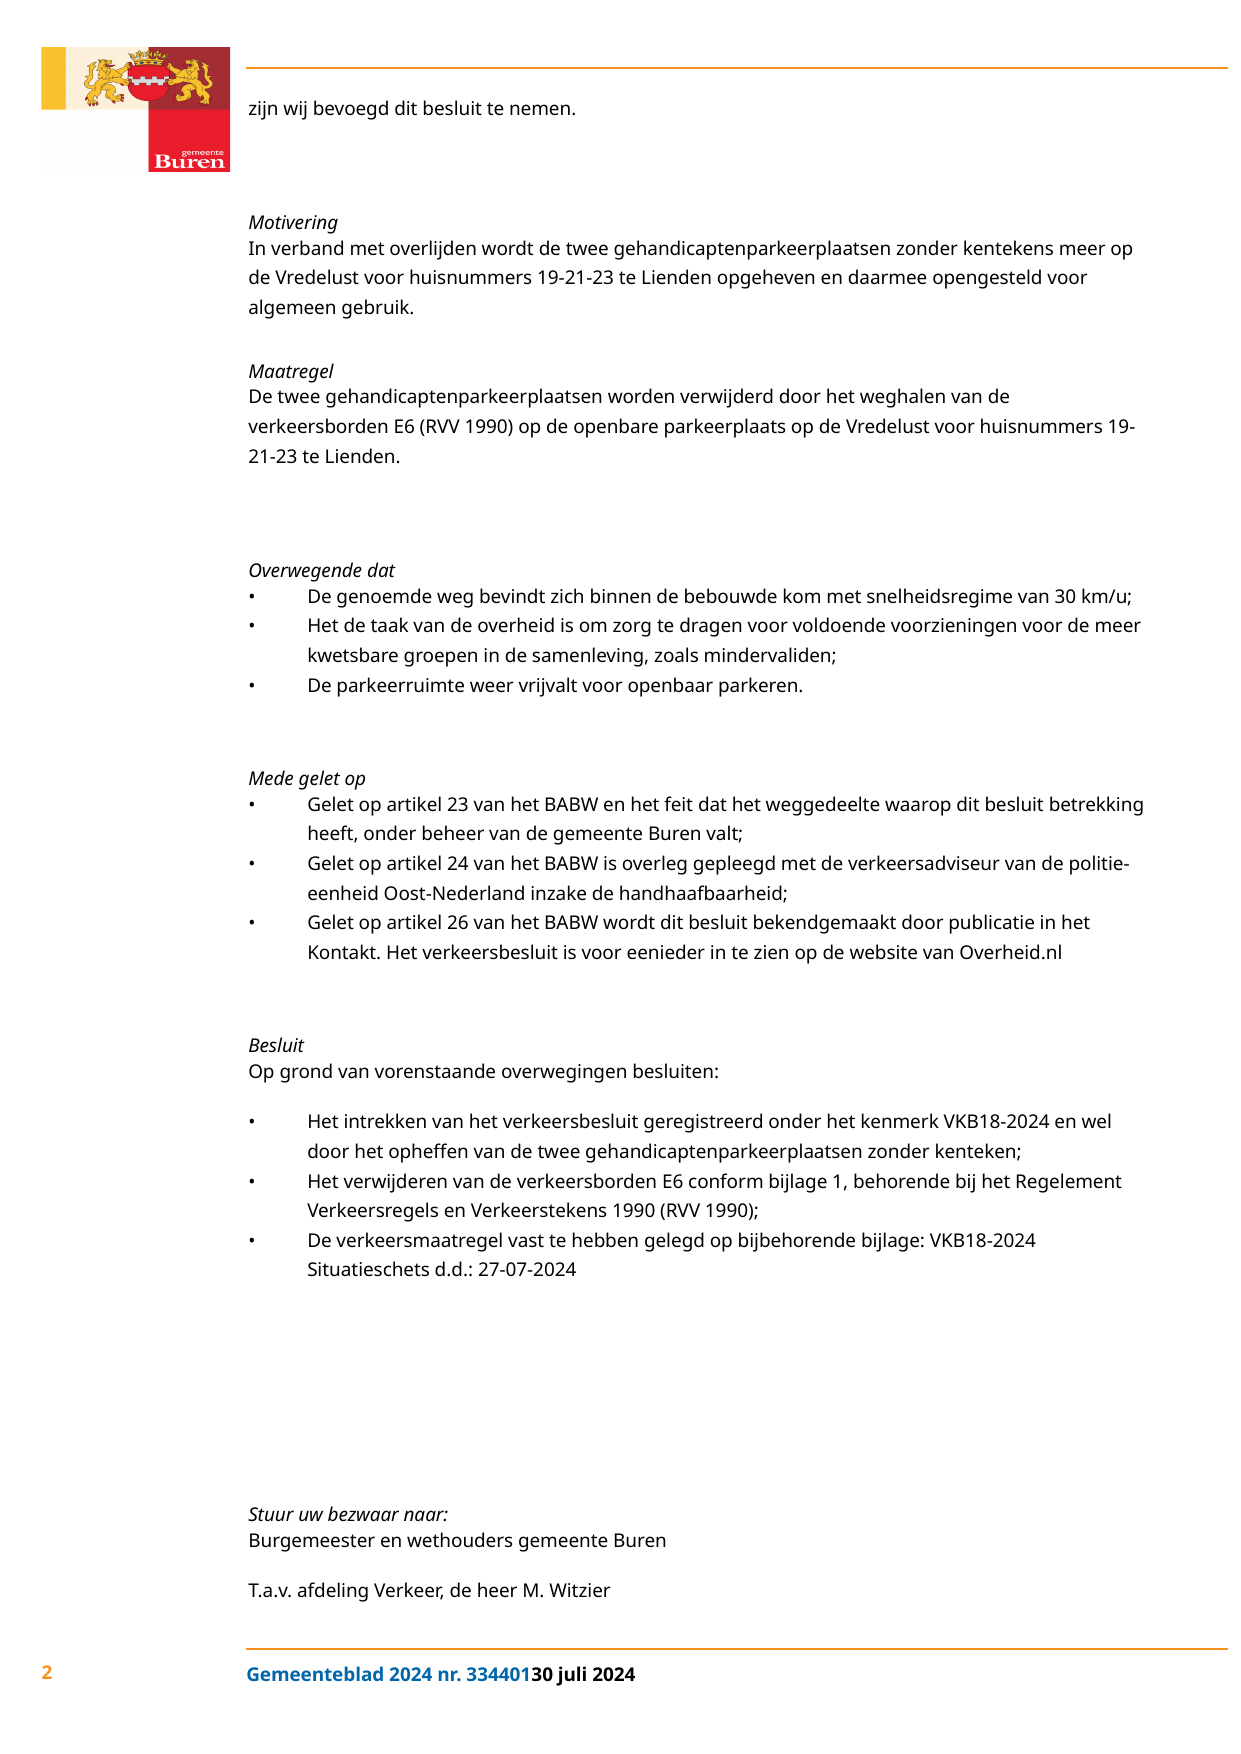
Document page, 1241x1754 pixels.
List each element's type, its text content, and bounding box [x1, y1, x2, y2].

list De verkeersmaatregel vast te hebben gelegd op bijbehorende bijlage: VKB18-2024 Situatieschets d.d.: 27-07-2024 [248, 1227, 1152, 1282]
text Op grond van vorenstaande overwegingen besluiten: [248, 1058, 1152, 1084]
text T.a.v. afdeling Verkeer, de heer M. Witzier [248, 1577, 1152, 1603]
text Motivering [248, 209, 1152, 235]
list Het intrekken van het verkeersbesluit geregistreerd onder het kenmerk VKB18-2024 en wel door het opheffen van de twee gehandicaptenparkeerplaatsen zonder kenteken; [248, 1109, 1152, 1164]
text Stuur uw bezwaar naar: [248, 1501, 1152, 1527]
list Gelet op artikel 24 van het BABW is overleg gepleegd met de verkeersadviseur van de politie-eenheid Oost-Nederland inzake de handhaafbaarheid; [248, 850, 1152, 906]
text zijn wij bevoegd dit besluit te nemen. [248, 95, 1152, 121]
list Gelet op artikel 23 van het BABW en het feit dat het weggedeelte waarop dit besluit betrekking heeft, onder beheer van de gemeente Buren valt; [248, 791, 1152, 846]
list Gelet op artikel 26 van het BABW wordt dit besluit bekendgemaakt door publicatie in het Kontakt. Het verkeersbesluit is voor eenieder in te zien op de website van Overheid.nl [248, 909, 1152, 965]
text Overwegende dat [248, 557, 1152, 583]
text In verband met overlijden wordt de twee gehandicaptenparkeerplaatsen zonder kentekens meer op de Vredelust voor huisnummers 19-21-23 te Lienden opgeheven en daarmee opengesteld voor algemeen gebruik. [248, 235, 1152, 320]
list De genoemde weg bevindt zich binnen de bebouwde kom met snelheidsregime van 30 km/u; [248, 583, 1152, 609]
list Het verwijderen van de verkeersborden E6 conform bijlage 1, behorende bij het Regelement Verkeersregels en Verkeerstekens 1990 (RVV 1990); [248, 1168, 1152, 1223]
list De parkeerruimte weer vrijvalt voor openbaar parkeren. [248, 672, 1152, 697]
text Mede gelet op [248, 765, 1152, 791]
text De twee gehandicaptenparkeerplaatsen worden verwijderd door het weghalen van de verkeersborden E6 (RVV 1990) op de openbare parkeerplaats op de Vredelust voor huisnummers 19-21-23 te Lienden. [248, 384, 1152, 469]
text Besluit [248, 1032, 1152, 1058]
list Het de taak van de overheid is om zorg te dragen voor voldoende voorzieningen voor de meer kwetsbare groepen in de samenleving, zoals mindervaliden; [248, 613, 1152, 668]
picture [41, 47, 231, 172]
text Maatregel [248, 358, 1152, 384]
text Burgemeester en wethouders gemeente Buren [248, 1527, 1152, 1553]
